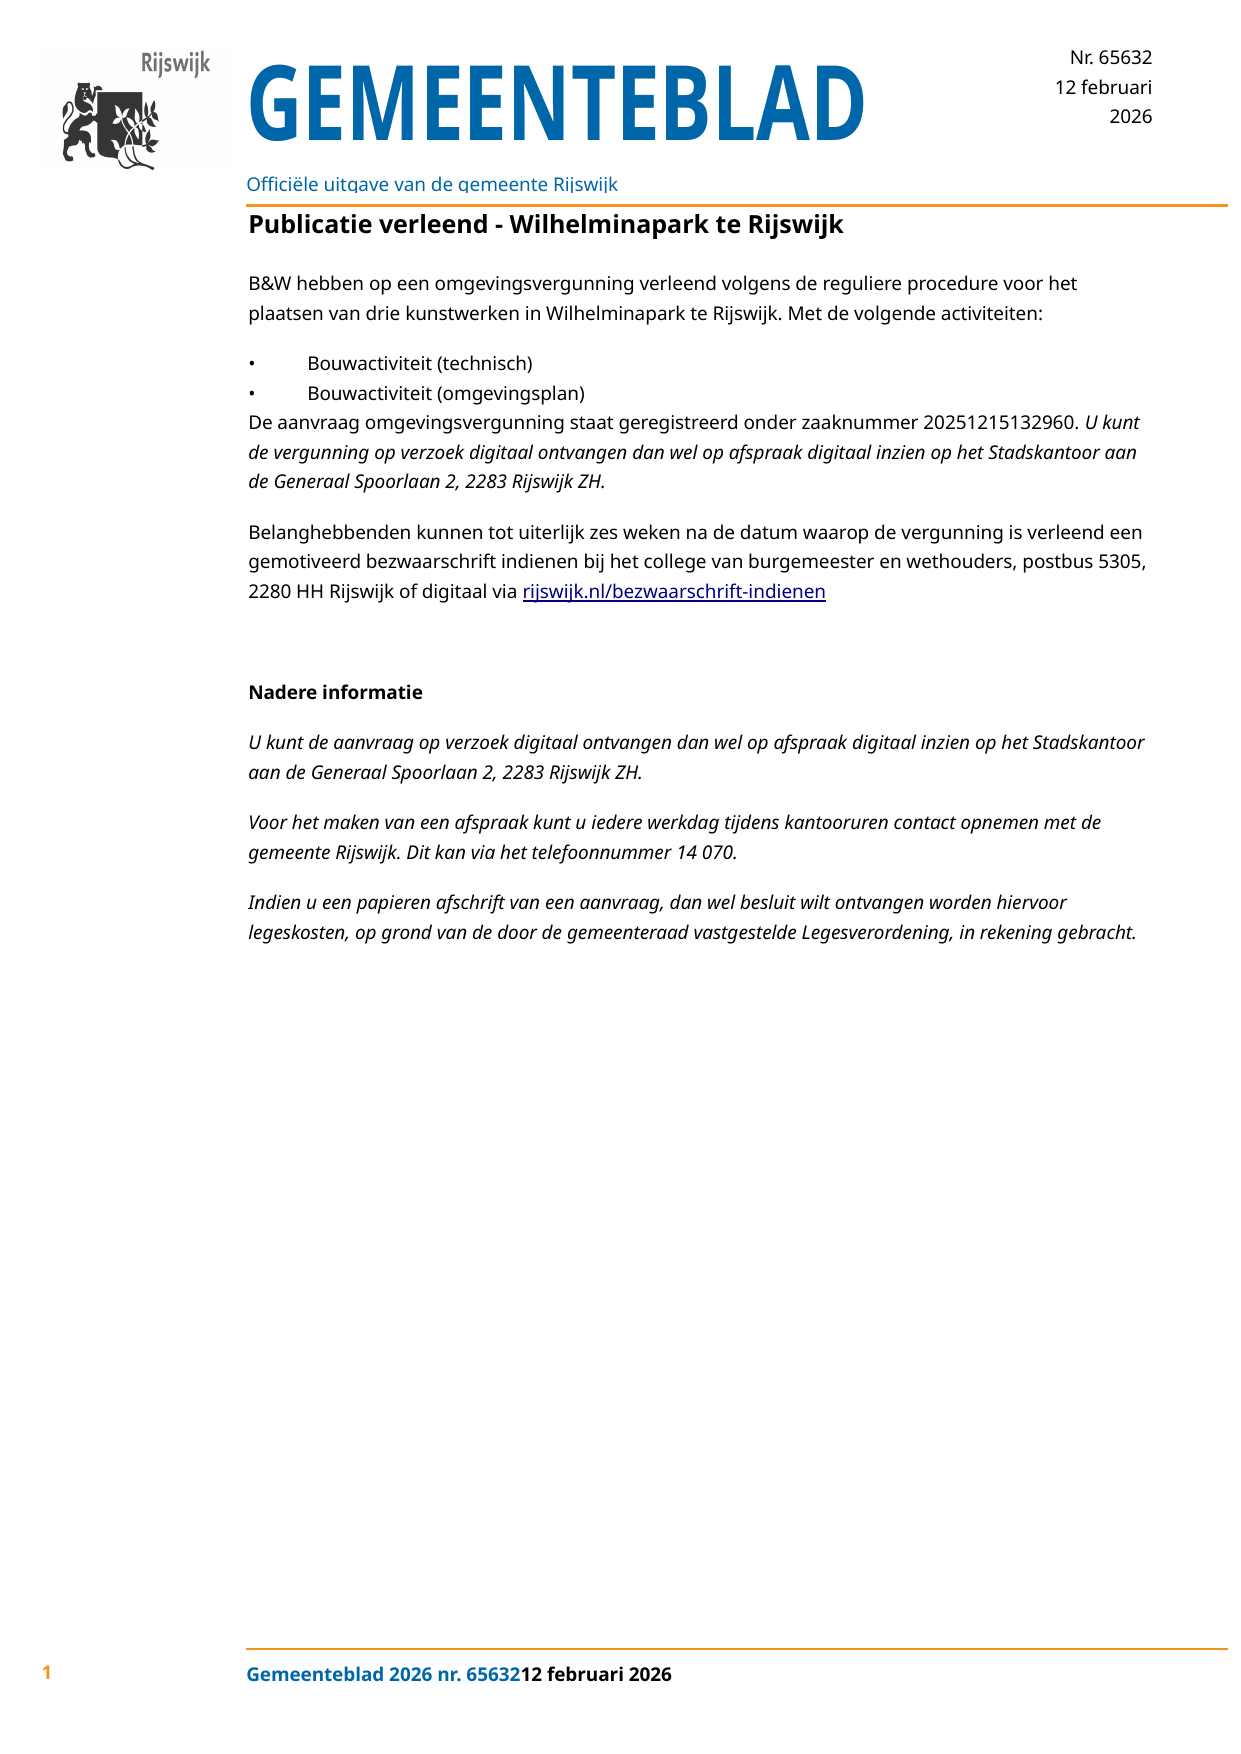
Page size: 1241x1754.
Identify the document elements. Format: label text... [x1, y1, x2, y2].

text B&W hebben op een omgevingsvergunning verleend volgens de reguliere procedure voor het plaatsen van drie kunstwerken in Wilhelminapark te Rijswijk. Met de volgende activiteiten: [248, 270, 1152, 326]
text Nadere informatie [248, 679, 1152, 705]
picture [41, 47, 231, 172]
text Belanghebbenden kunnen tot uiterlijk zes weken na de datum waarop de vergunning is verleend een gemotiveerd bezwaarschrift indienen bij het college van burgemeester en wethouders, postbus 5305, 2280 HH Rijswijk of digitaal via rijswijk.nl/bezwaarschrift-indienen [248, 519, 1152, 604]
text Voor het maken van een afspraak kunt u iedere werkdag tijdens kantooruren contact opnemen met de gemeente Rijswijk. Dit kan via het telefoonnummer 14 070. [248, 809, 1152, 865]
list Bouwactiviteit (technisch) [248, 350, 1152, 376]
text Indien u een papieren afschrift van een aanvraag, dan wel besluit wilt ontvangen worden hiervoor legeskosten, op grond van de door de gemeenteraad vastgestelde Legesverordening, in rekening gebracht. [248, 889, 1152, 945]
text Publicatie verleend - Wilhelminapark te Rijswijk [248, 207, 1152, 241]
text U kunt de aanvraag op verzoek digitaal ontvangen dan wel op afspraak digitaal inzien op het Stadskantoor aan de Generaal Spoorlaan 2, 2283 Rijswijk ZH. [248, 729, 1152, 785]
list Bouwactiviteit (omgevingsplan) [248, 380, 1152, 406]
text De aanvraag omgevingsvergunning staat geregistreerd onder zaaknummer 20251215132960. U kunt de vergunning op verzoek digitaal ontvangen dan wel op afspraak digitaal inzien op het Stadskantoor aan de Generaal Spoorlaan 2, 2283 Rijswijk ZH. [248, 409, 1152, 494]
